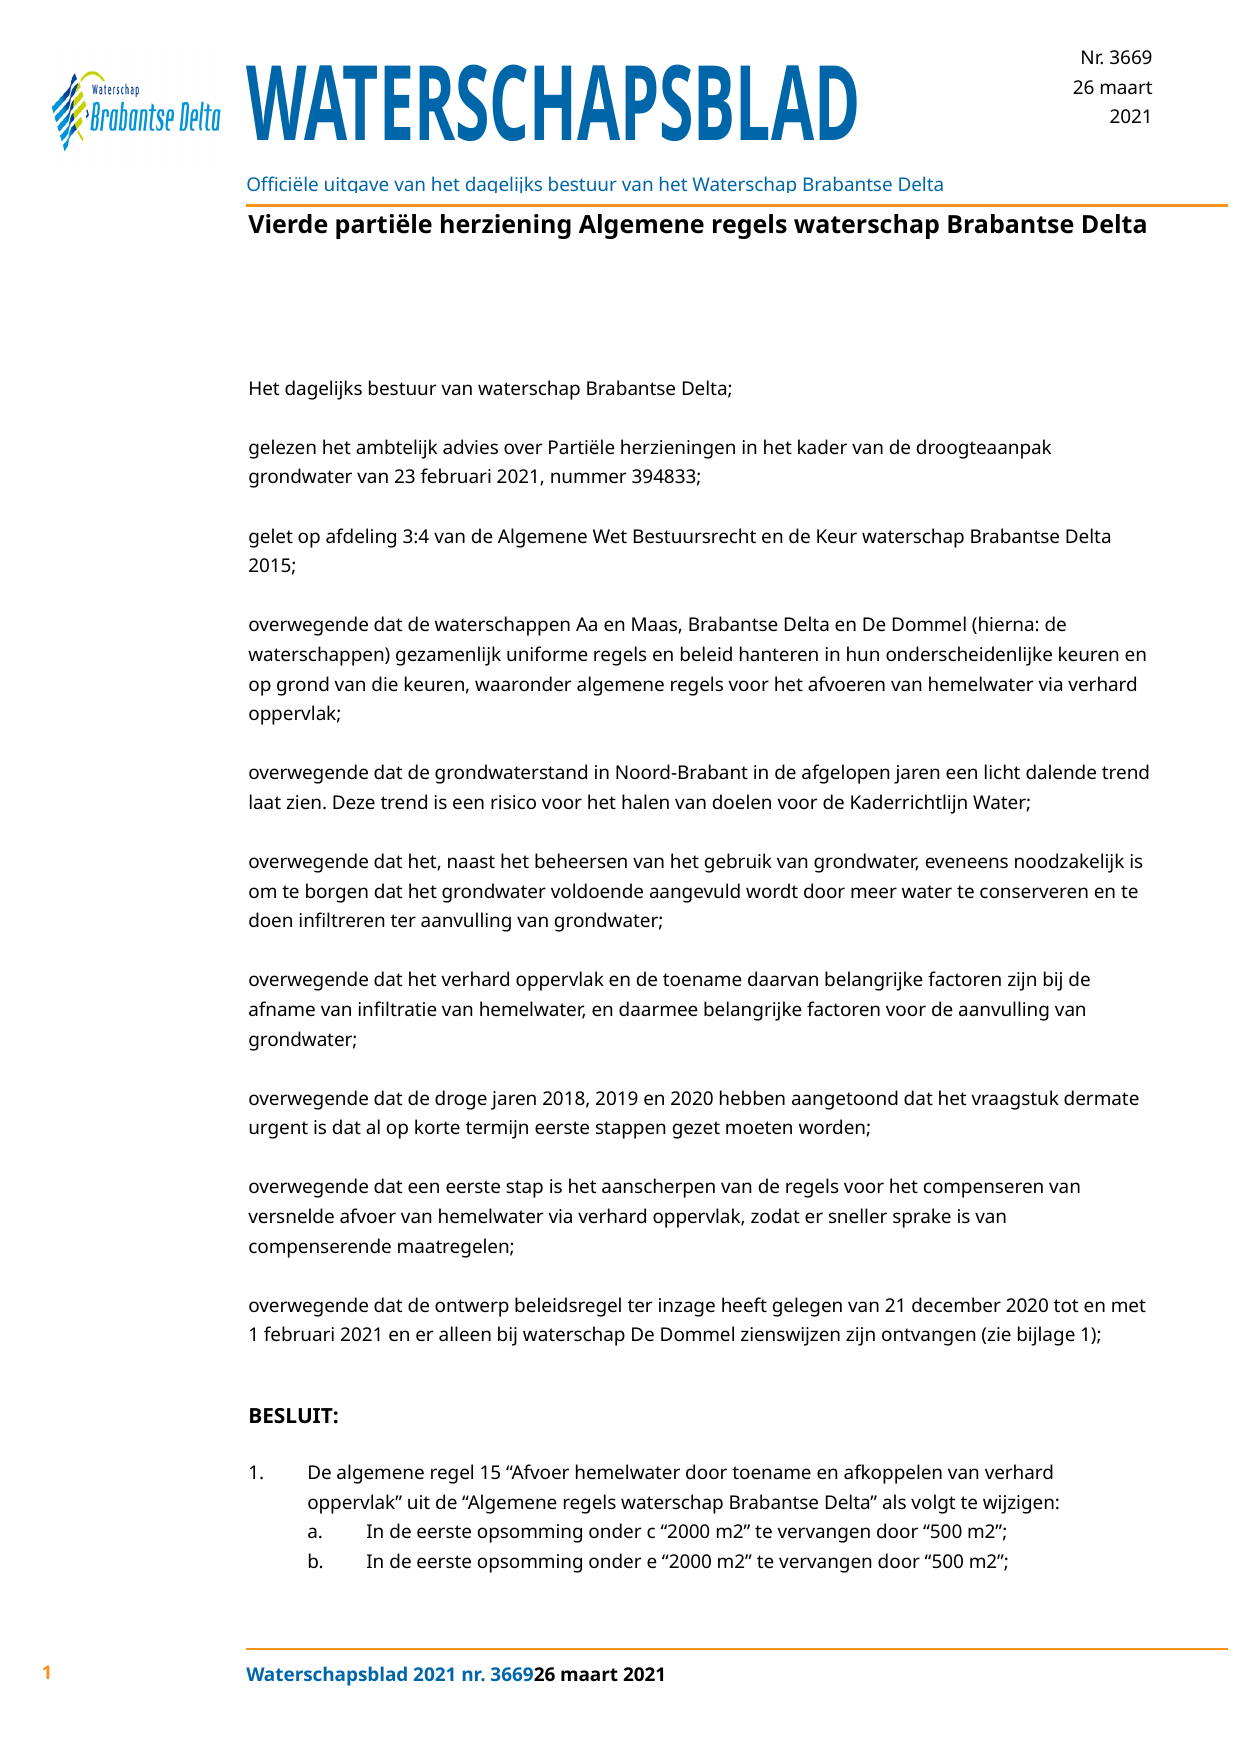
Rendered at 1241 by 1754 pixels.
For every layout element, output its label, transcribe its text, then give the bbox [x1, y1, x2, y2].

list De algemene regel 15 “Afvoer hemelwater door toename en afkoppelen van verhard oppervlak” uit de “Algemene regels waterschap Brabantse Delta” als volgt te wijzigen: [248, 1459, 1152, 1515]
text overwegende dat de ontwerp beleidsregel ter inzage heeft gelegen van 21 december 2020 tot en met 1 februari 2021 en er alleen bij waterschap De Dommel zienswijzen zijn ontvangen (zie bijlage 1); [248, 1292, 1152, 1347]
text overwegende dat het verhard oppervlak en de toename daarvan belangrijke factoren zijn bij de afname van infiltratie van hemelwater, en daarmee belangrijke factoren voor de aanvulling van grondwater; [248, 967, 1152, 1051]
picture [41, 47, 231, 172]
text overwegende dat de grondwaterstand in Noord-Brabant in de afgelopen jaren een licht dalende trend laat zien. Deze trend is een risico voor het halen van doelen voor de Kaderrichtlijn Water; [248, 759, 1152, 815]
list In de eerste opsomming onder c “2000 m2” te vervangen door “500 m2”; [307, 1519, 1152, 1544]
text overwegende dat de waterschappen Aa en Maas, Brabantse Delta en De Dommel (hierna: de waterschappen) gezamenlijk uniforme regels en beleid hanteren in hun onderscheidenlijke keuren en op grond van die keuren, waaronder algemene regels voor het afvoeren van hemelwater via verhard oppervlak; [248, 612, 1152, 726]
text Het dagelijks bestuur van waterschap Brabantse Delta; [248, 375, 1152, 401]
text gelezen het ambtelijk advies over Partiële herzieningen in het kader van de droogteaanpak grondwater van 23 februari 2021, nummer 394833; [248, 434, 1152, 489]
text Vierde partiële herziening Algemene regels waterschap Brabantse Delta [248, 207, 1152, 241]
text gelet op afdeling 3:4 van de Algemene Wet Bestuursrecht en de Keur waterschap Brabantse Delta 2015; [248, 523, 1152, 578]
text overwegende dat het, naast het beheersen van het gebruik van grondwater, eveneens noodzakelijk is om te borgen dat het grondwater voldoende aangevuld wordt door meer water te conserveren en te doen infiltreren ter aanvulling van grondwater; [248, 848, 1152, 933]
text BESLUIT: [248, 1402, 1152, 1430]
list In de eerste opsomming onder e “2000 m2” te vervangen door “500 m2”; [307, 1548, 1152, 1574]
text overwegende dat de droge jaren 2018, 2019 en 2020 hebben aangetoond dat het vraagstuk dermate urgent is dat al op korte termijn eerste stappen gezet moeten worden; [248, 1085, 1152, 1140]
text overwegende dat een eerste stap is het aanscherpen van de regels voor het compenseren van versnelde afvoer van hemelwater via verhard oppervlak, zodat er sneller sprake is van compenserende maatregelen; [248, 1174, 1152, 1258]
